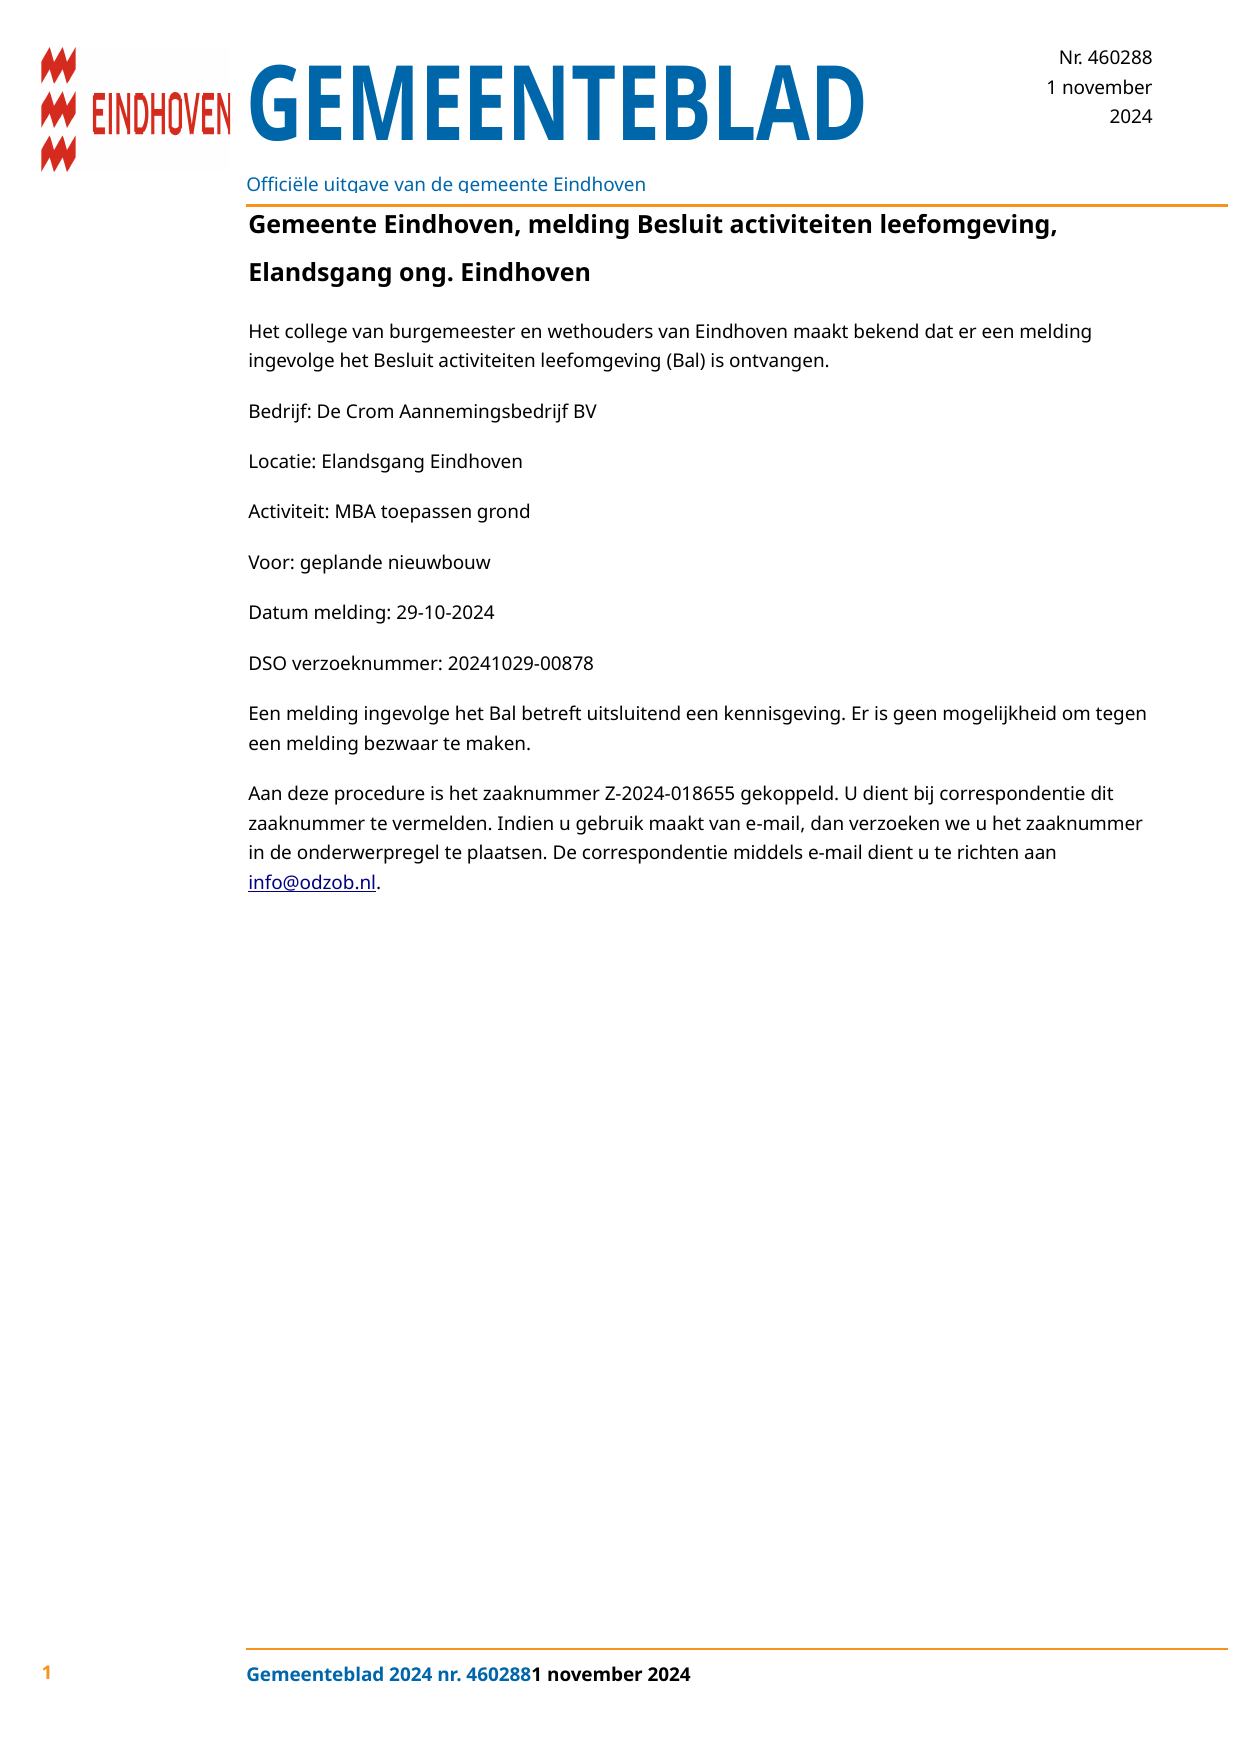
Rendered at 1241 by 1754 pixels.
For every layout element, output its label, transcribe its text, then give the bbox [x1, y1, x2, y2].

text Locatie: Elandsgang Eindhoven [248, 448, 1152, 474]
text DSO verzoeknummer: 20241029-00878 [248, 650, 1152, 676]
text Aan deze procedure is het zaaknummer Z-2024-018655 gekoppeld. U dient bij correspondentie dit zaaknummer te vermelden. Indien u gebruik maakt van e-mail, dan verzoeken we u het zaaknummer in de onderwerpregel te plaatsen. De correspondentie middels e-mail dient u te richten aan info@odzob.nl. [248, 780, 1152, 895]
text Gemeente Eindhoven, melding Besluit activiteiten leefomgeving, Elandsgang ong. Eindhoven [248, 207, 1152, 288]
text Activiteit: MBA toepassen grond [248, 499, 1152, 524]
text Voor: geplande nieuwbouw [248, 549, 1152, 575]
text Het college van burgemeester en wethouders van Eindhoven maakt bekend dat er een melding ingevolge het Besluit activiteiten leefomgeving (Bal) is ontvangen. [248, 318, 1152, 373]
text Datum melding: 29-10-2024 [248, 599, 1152, 625]
picture [41, 47, 231, 172]
text Een melding ingevolge het Bal betreft uitsluitend een kennisgeving. Er is geen mogelijkheid om tegen een melding bezwaar te maken. [248, 700, 1152, 756]
text Bedrijf: De Crom Aannemingsbedrijf BV [248, 398, 1152, 424]
